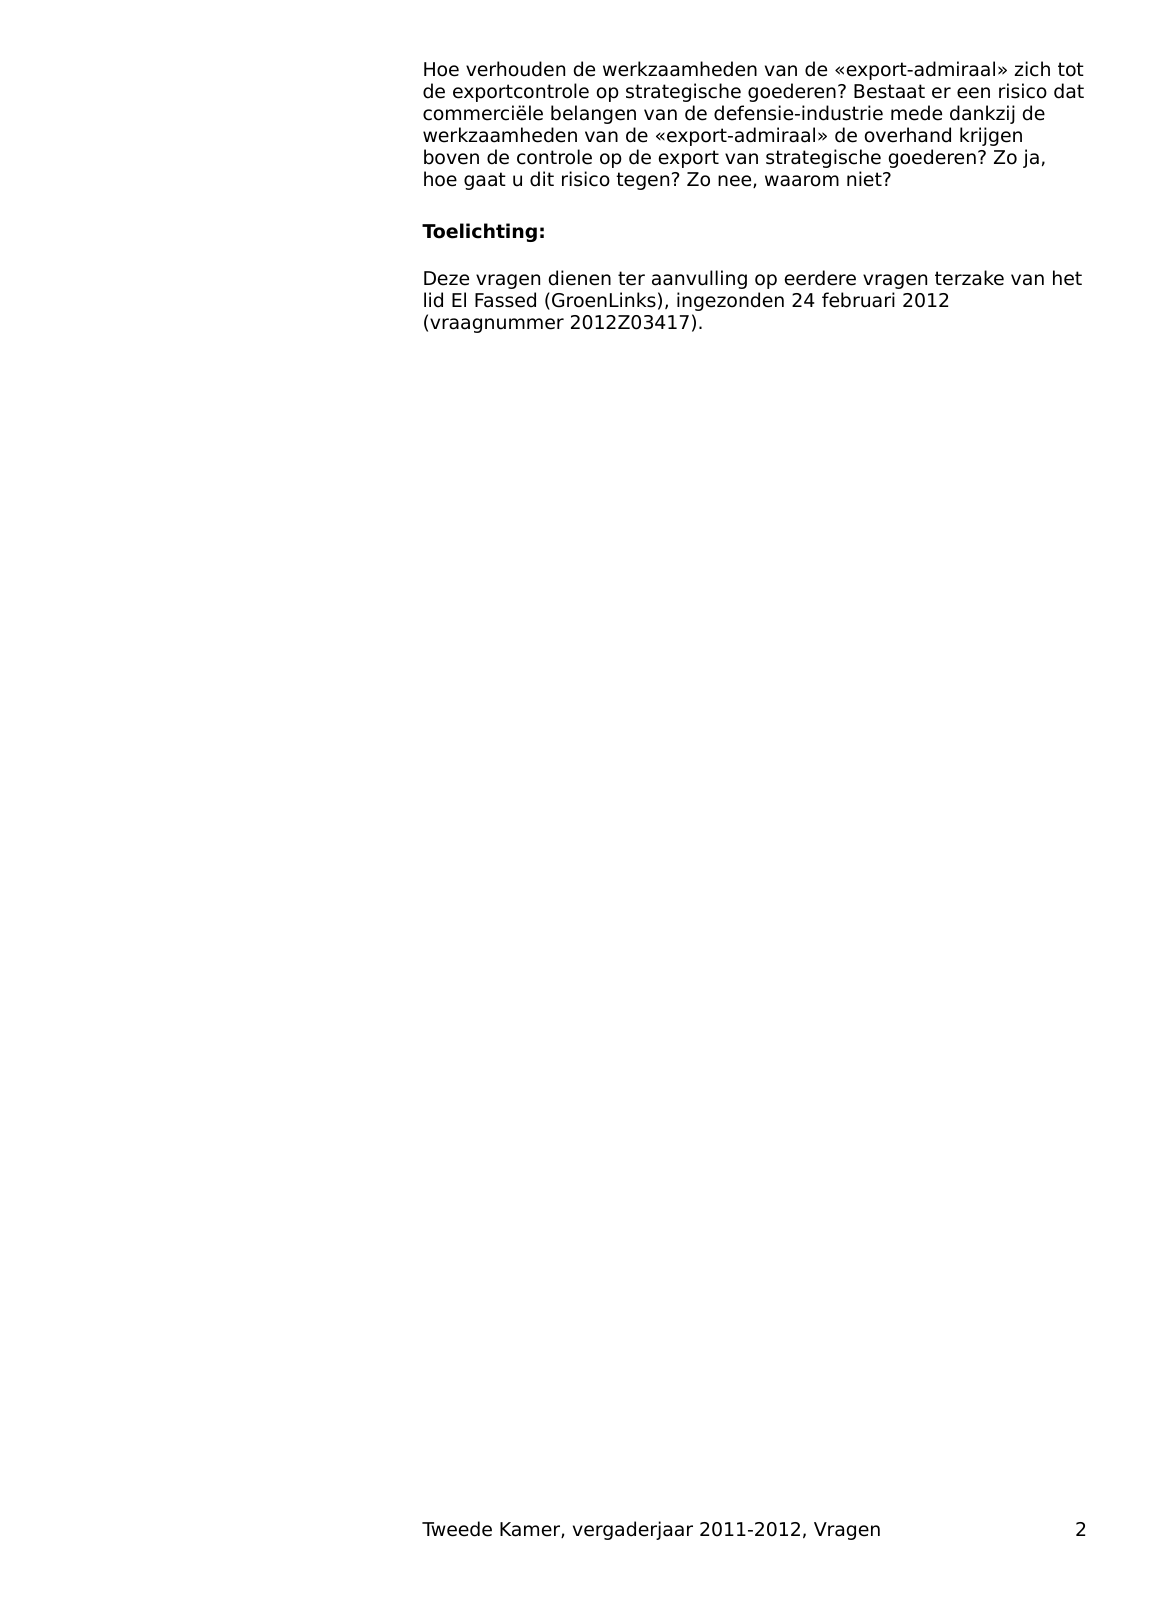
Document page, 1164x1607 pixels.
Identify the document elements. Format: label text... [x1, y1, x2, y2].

text Hoe verhouden de werkzaamheden van de «export-admiraal» zich tot de exportcontrole op strategische goederen? Bestaat er een risico dat commerciële belangen van de defensie-industrie mede dankzij de werkzaamheden van de «export-admiraal» de overhand krijgen boven de controle op de export van strategische goederen? Zo ja, hoe gaat u dit risico tegen? Zo nee, waarom niet? [422, 59, 1087, 191]
subtitle Toelichting: [422, 221, 1087, 243]
text Deze vragen dienen ter aanvulling op eerdere vragen terzake van het lid El Fassed (GroenLinks), ingezonden 24 februari 2012 (vraagnummer 2012Z03417). [422, 268, 1087, 334]
